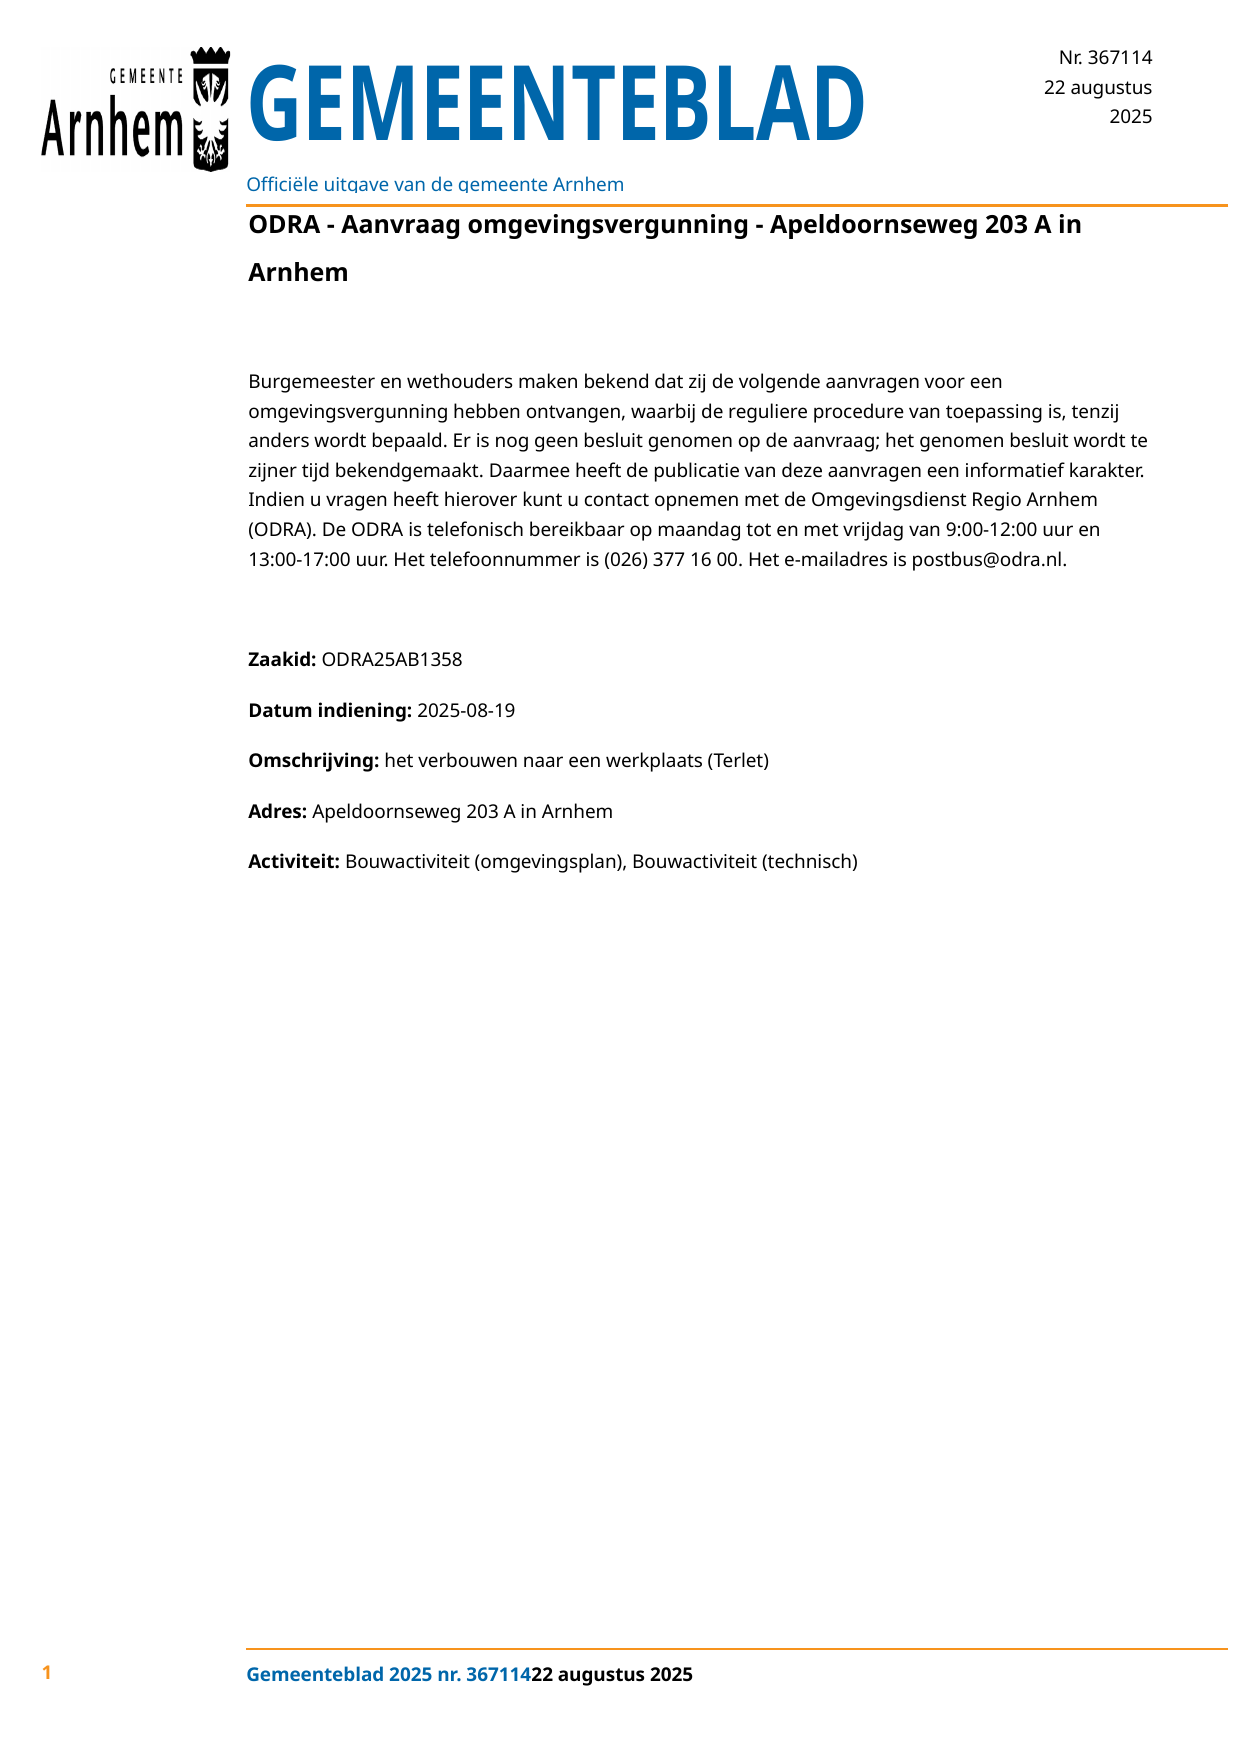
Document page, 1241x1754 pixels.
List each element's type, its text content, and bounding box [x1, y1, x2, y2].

text Datum indiening: 2025-08-19 [248, 697, 1152, 723]
text Burgemeester en wethouders maken bekend dat zij de volgende aanvragen voor een omgevingsvergunning hebben ontvangen, waarbij de reguliere procedure van toepassing is, tenzij anders wordt bepaald. Er is nog geen besluit genomen op de aanvraag; het genomen besluit wordt te zijner tijd bekendgemaakt. Daarmee heeft de publicatie van deze aanvragen een informatief karakter. Indien u vragen heeft hierover kunt u contact opnemen met de Omgevingsdienst Regio Arnhem (ODRA). De ODRA is telefonisch bereikbaar op maandag tot en met vrijdag van 9:00-12:00 uur en 13:00-17:00 uur. Het telefoonnummer is (026) 377 16 00. Het e-mailadres is postbus@odra.nl. [248, 368, 1152, 572]
text Omschrijving: het verbouwen naar een werkplaats (Terlet) [248, 747, 1152, 773]
picture [41, 47, 231, 172]
text Adres: Apeldoornseweg 203 A in Arnhem [248, 798, 1152, 824]
text Activiteit: Bouwactiviteit (omgevingsplan), Bouwactiviteit (technisch) [248, 848, 1152, 874]
text ODRA - Aanvraag omgevingsvergunning - Apeldoornseweg 203 A in Arnhem [248, 207, 1152, 288]
text Zaakid: ODRA25AB1358 [248, 647, 1152, 672]
